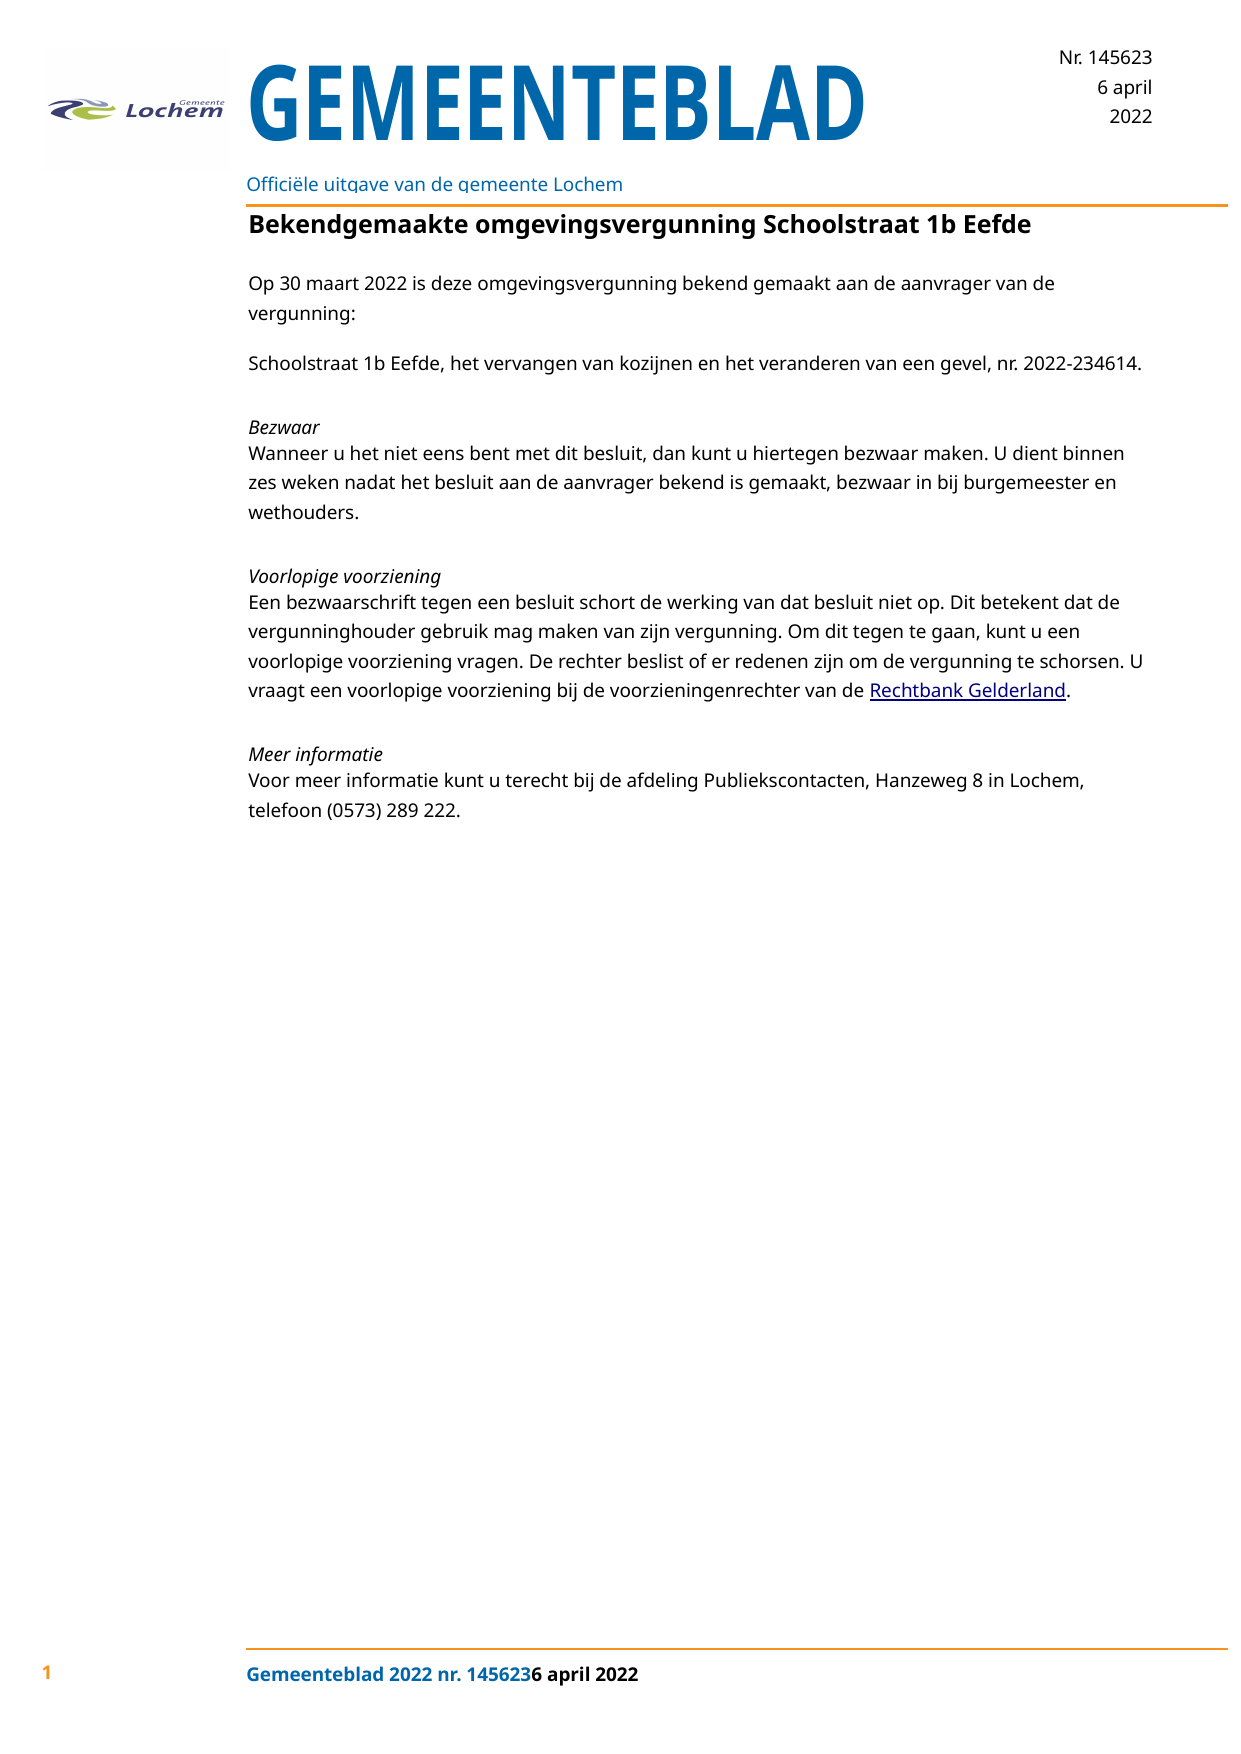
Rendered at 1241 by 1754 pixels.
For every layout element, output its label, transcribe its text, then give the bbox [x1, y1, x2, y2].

text Bezwaar [248, 414, 1152, 440]
text Een bezwaarschrift tegen een besluit schort de werking van dat besluit niet op. Dit betekent dat de vergunninghouder gebruik mag maken van zijn vergunning. Om dit tegen te gaan, kunt u een voorlopige voorziening vragen. De rechter beslist of er redenen zijn om de vergunning te schorsen. U vraagt een voorlopige voorziening bij de voorzieningenrechter van de Rechtbank Gelderland. [248, 589, 1152, 703]
text Voor meer informatie kunt u terecht bij de afdeling Publiekscontacten, Hanzeweg 8 in Lochem, telefoon (0573) 289 222. [248, 767, 1152, 823]
text Op 30 maart 2022 is deze omgevingsvergunning bekend gemaakt aan de aanvrager van de vergunning: [248, 270, 1152, 326]
text Voorlopige voorziening [248, 563, 1152, 589]
picture [41, 47, 231, 172]
text Schoolstraat 1b Eefde, het vervangen van kozijnen en het veranderen van een gevel, nr. 2022-234614. [248, 350, 1152, 376]
text Bekendgemaakte omgevingsvergunning Schoolstraat 1b Eefde [248, 207, 1152, 241]
text Wanneer u het niet eens bent met dit besluit, dan kunt u hiertegen bezwaar maken. U dient binnen zes weken nadat het besluit aan de aanvrager bekend is gemaakt, bezwaar in bij burgemeester en wethouders. [248, 440, 1152, 525]
text Meer informatie [248, 742, 1152, 767]
